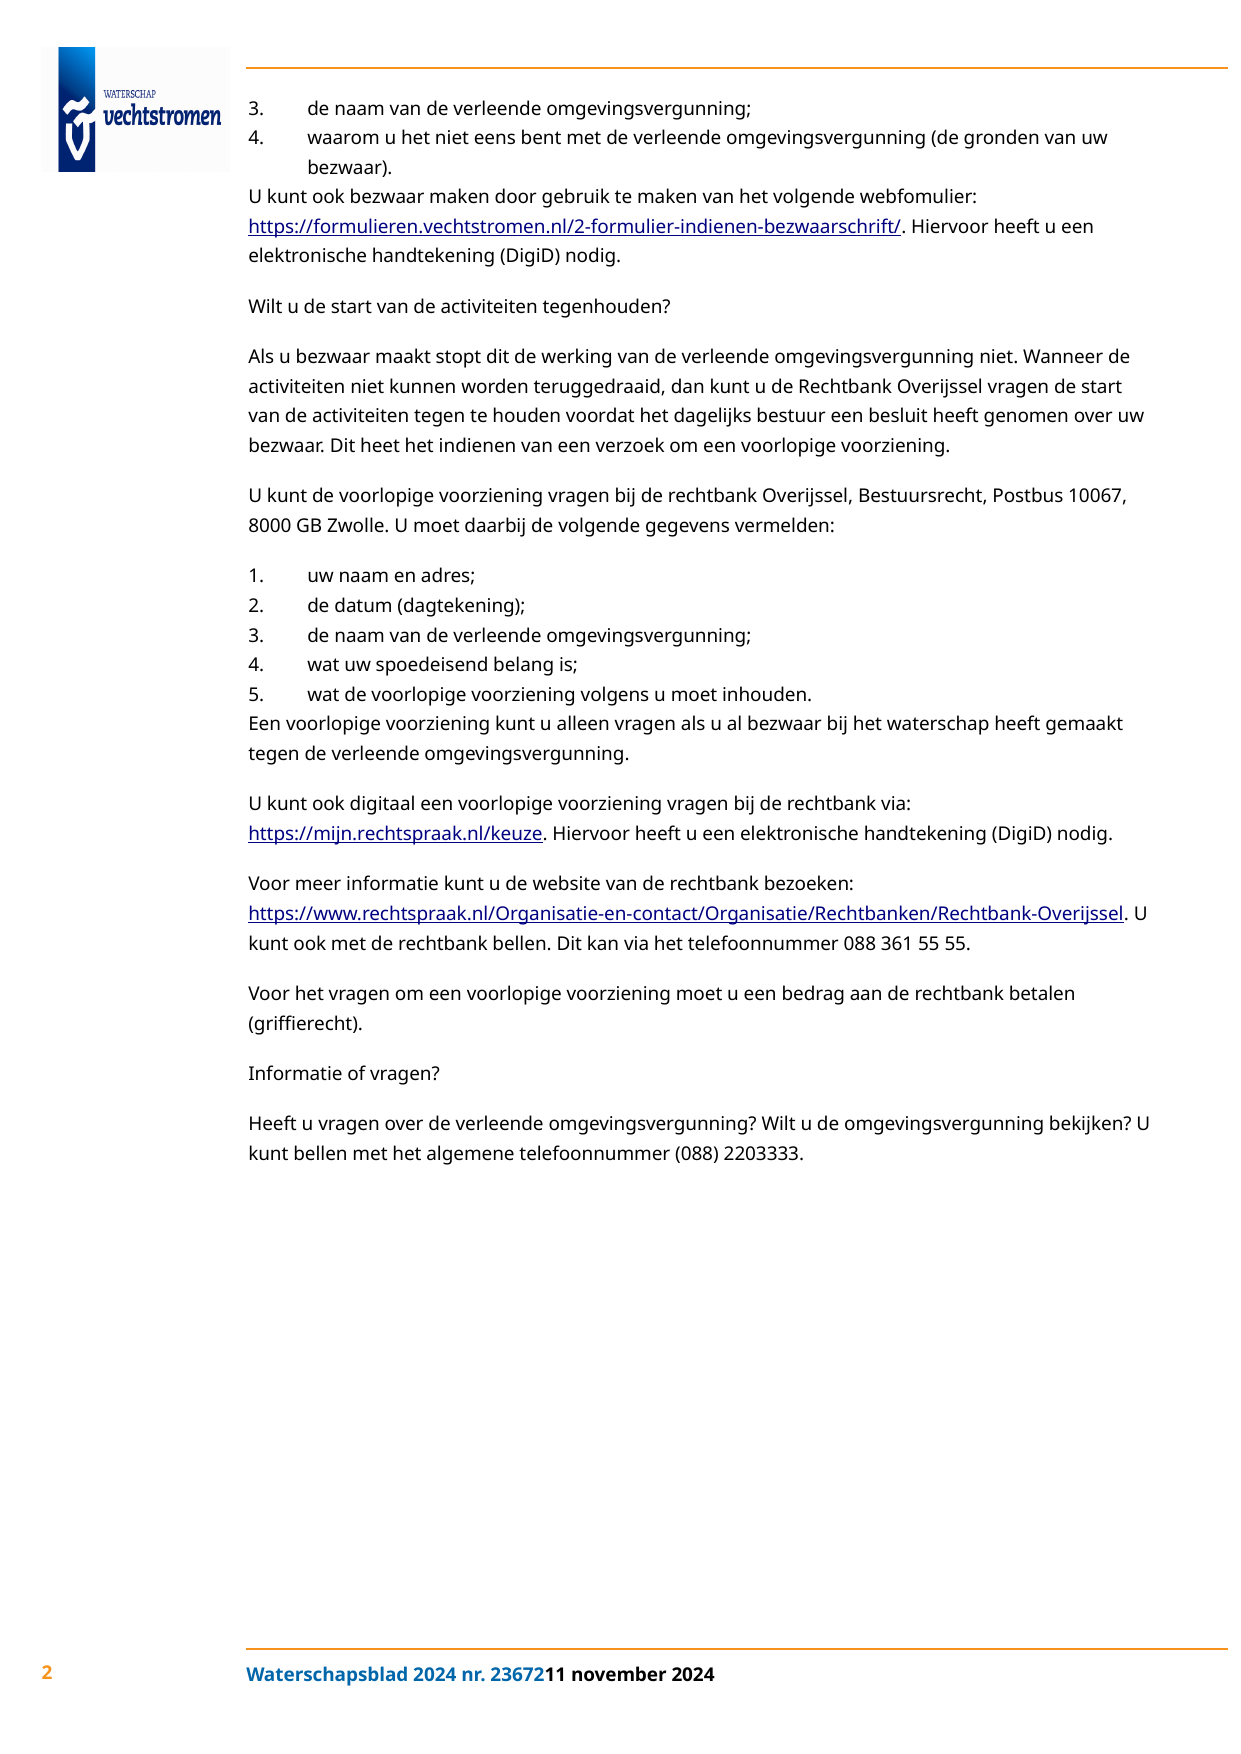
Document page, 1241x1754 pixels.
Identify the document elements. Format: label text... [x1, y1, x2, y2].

text Informatie of vragen? [248, 1060, 1152, 1086]
text Een voorlopige voorziening kunt u alleen vragen als u al bezwaar bij het waterschap heeft gemaakt tegen de verleende omgevingsvergunning. [248, 711, 1152, 766]
list de naam van de verleende omgevingsvergunning; [248, 622, 1152, 648]
list de datum (dagtekening); [248, 592, 1152, 618]
list wat de voorlopige voorziening volgens u moet inhouden. [248, 681, 1152, 707]
list wat uw spoedeisend belang is; [248, 651, 1152, 677]
list uw naam en adres; [248, 563, 1152, 588]
list de naam van de verleende omgevingsvergunning; [248, 95, 1152, 121]
text U kunt ook digitaal een voorlopige voorziening vragen bij de rechtbank via: https://mijn.rechtspraak.nl/keuze. Hiervoor heeft u een elektronische handtekening (DigiD) nodig. [248, 791, 1152, 846]
text U kunt ook bezwaar maken door gebruik te maken van het volgende webfomulier: https://formulieren.vechtstromen.nl/2-formulier-indienen-bezwaarschrift/. Hiervoor heeft u een elektronische handtekening (DigiD) nodig. [248, 183, 1152, 268]
list waarom u het niet eens bent met de verleende omgevingsvergunning (de gronden van uw bezwaar). [248, 124, 1152, 180]
picture [41, 47, 231, 172]
text Voor meer informatie kunt u de website van de rechtbank bezoeken: https://www.rechtspraak.nl/Organisatie-en-contact/Organisatie/Rechtbanken/Rechtbank-Overijssel. U kunt ook met de rechtbank bellen. Dit kan via het telefoonnummer 088 361 55 55. [248, 871, 1152, 956]
text Voor het vragen om een voorlopige voorziening moet u een bedrag aan de rechtbank betalen (griffierecht). [248, 980, 1152, 1036]
text U kunt de voorlopige voorziening vragen bij de rechtbank Overijssel, Bestuursrecht, Postbus 10067, 8000 GB Zwolle. U moet daarbij de volgende gegevens vermelden: [248, 483, 1152, 538]
text Als u bezwaar maakt stopt dit de werking van de verleende omgevingsvergunning niet. Wanneer de activiteiten niet kunnen worden teruggedraaid, dan kunt u de Rechtbank Overijssel vragen de start van de activiteiten tegen te houden voordat het dagelijks bestuur een besluit heeft genomen over uw bezwaar. Dit heet het indienen van een verzoek om een voorlopige voorziening. [248, 343, 1152, 458]
text Wilt u de start van de activiteiten tegenhouden? [248, 293, 1152, 319]
text Heeft u vragen over de verleende omgevingsvergunning? Wilt u de omgevingsvergunning bekijken? U kunt bellen met het algemene telefoonnummer (088) 2203333. [248, 1111, 1152, 1166]
